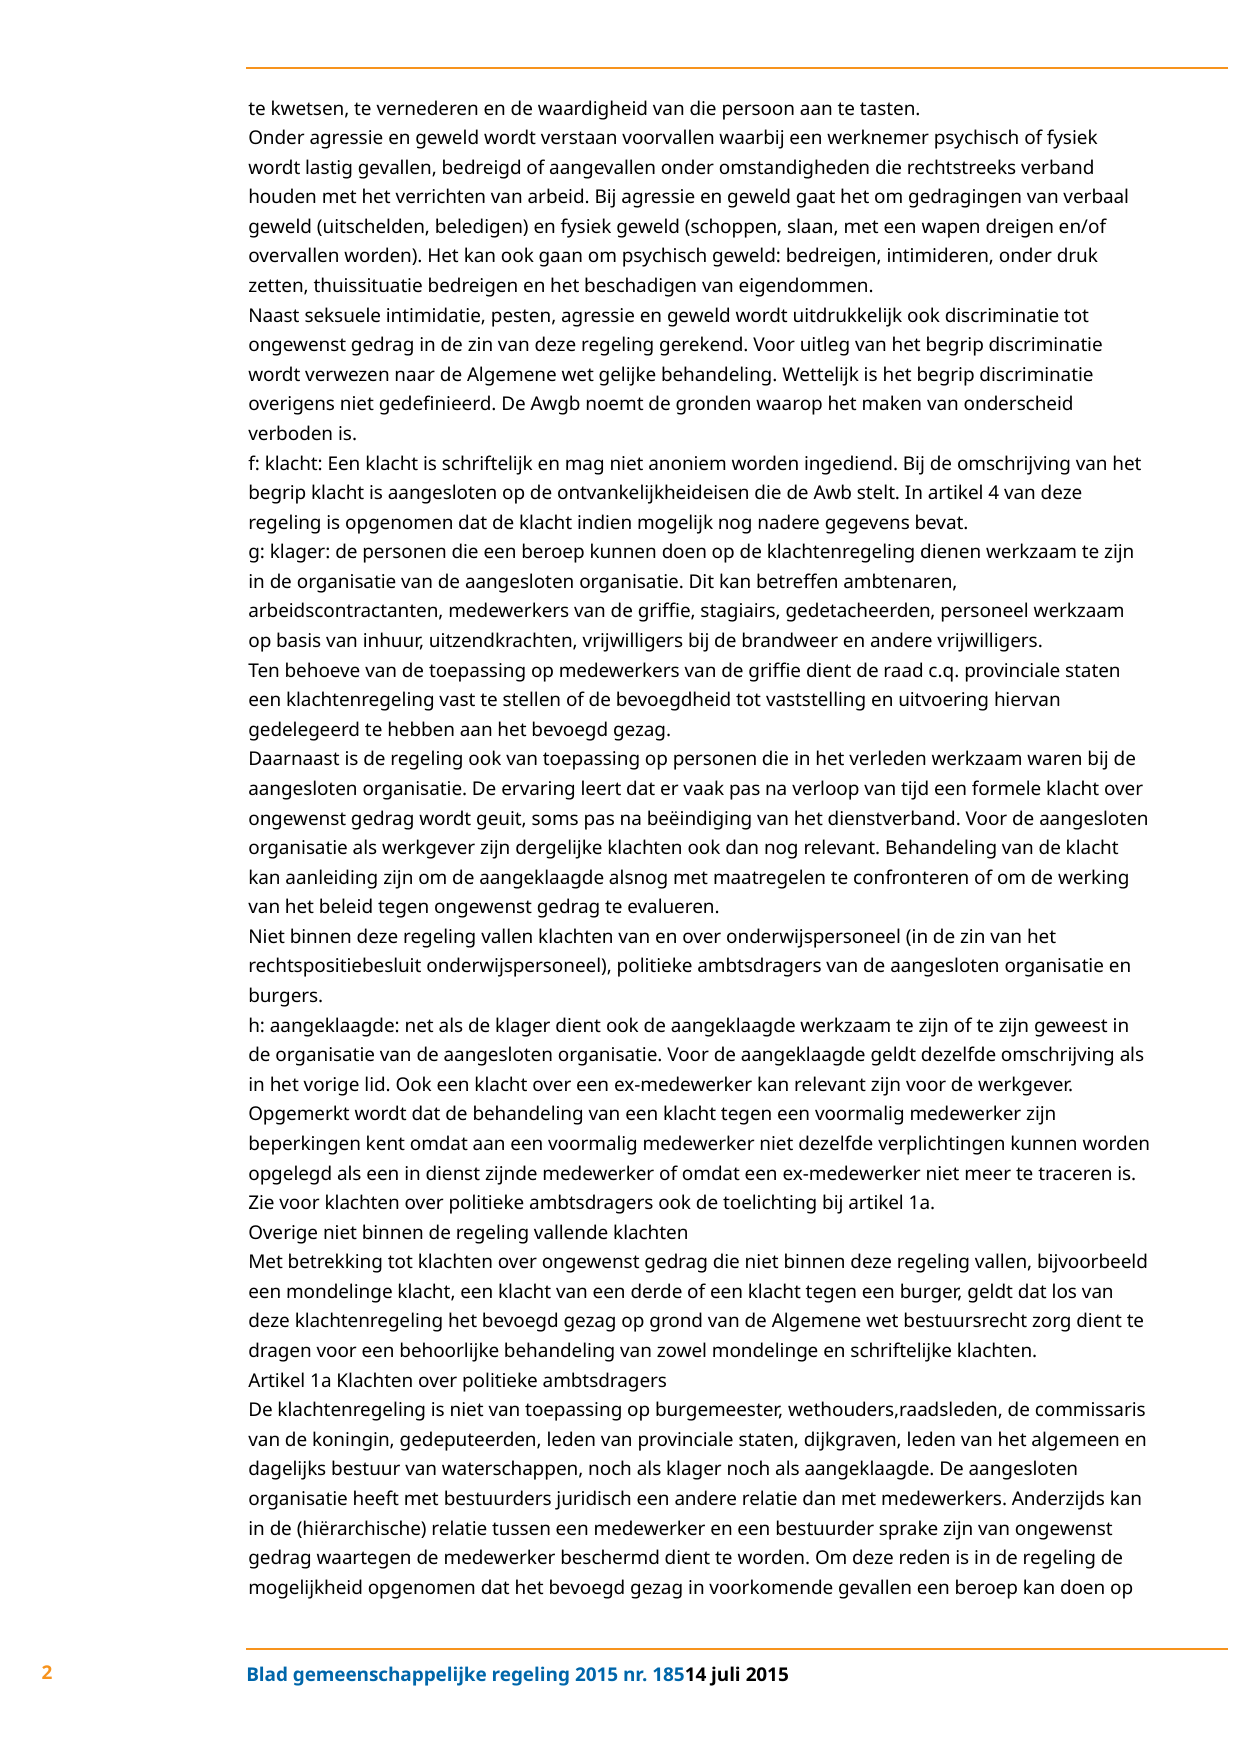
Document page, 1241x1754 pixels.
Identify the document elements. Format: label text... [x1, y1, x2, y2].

text h: aangeklaagde: net als de klager dient ook de aangeklaagde werkzaam te zijn of te zijn geweest in de organisatie van de aangesloten organisatie. Voor de aangeklaagde geldt dezelfde omschrijving als in het vorige lid. Ook een klacht over een ex-medewerker kan relevant zijn voor de werkgever. Opgemerkt wordt dat de behandeling van een klacht tegen een voormalig medewerker zijn beperkingen kent omdat aan een voormalig medewerker niet dezelfde verplichtingen kunnen worden opgelegd als een in dienst zijnde medewerker of omdat een ex-medewerker niet meer te traceren is. [248, 1012, 1152, 1186]
text Naast seksuele intimidatie, pesten, agressie en geweld wordt uitdrukkelijk ook discriminatie tot ongewenst gedrag in de zin van deze regeling gerekend. Voor uitleg van het begrip discriminatie wordt verwezen naar de Algemene wet gelijke behandeling. Wettelijk is het begrip discriminatie overigens niet gedefinieerd. De Awgb noemt de gronden waarop het maken van onderscheid verboden is. [248, 302, 1152, 446]
text De klachtenregeling is niet van toepassing op burgemeester, wethouders,raadsleden, de commissaris van de koningin, gedeputeerden, leden van provinciale staten, dijkgraven, leden van het algemeen en dagelijks bestuur van waterschappen, noch als klager noch als aangeklaagde. De aangesloten organisatie heeft met bestuurders juridisch een andere relatie dan met medewerkers. Anderzijds kan in de (hiërarchische) relatie tussen een medewerker en een bestuurder sprake zijn van ongewenst gedrag waartegen de medewerker beschermd dient te worden. Om deze reden is in de regeling de mogelijkheid opgenomen dat het bevoegd gezag in voorkomende gevallen een beroep kan doen op [248, 1396, 1152, 1600]
text Artikel 1a Klachten over politieke ambtsdragers [248, 1367, 1152, 1393]
text Met betrekking tot klachten over ongewenst gedrag die niet binnen deze regeling vallen, bijvoorbeeld een mondelinge klacht, een klacht van een derde of een klacht tegen een burger, geldt dat los van deze klachtenregeling het bevoegd gezag op grond van de Algemene wet bestuursrecht zorg dient te dragen voor een behoorlijke behandeling van zowel mondelinge en schriftelijke klachten. [248, 1248, 1152, 1363]
text Overige niet binnen de regeling vallende klachten [248, 1219, 1152, 1245]
text Onder agressie en geweld wordt verstaan voorvallen waarbij een werknemer psychisch of fysiek wordt lastig gevallen, bedreigd of aangevallen onder omstandigheden die rechtstreeks verband houden met het verrichten van arbeid. Bij agressie en geweld gaat het om gedragingen van verbaal geweld (uitschelden, beledigen) en fysiek geweld (schoppen, slaan, met een wapen dreigen en/of overvallen worden). Het kan ook gaan om psychisch geweld: bedreigen, intimideren, onder druk zetten, thuissituatie bedreigen en het beschadigen van eigendommen. [248, 124, 1152, 298]
text Niet binnen deze regeling vallen klachten van en over onderwijspersoneel (in de zin van het rechtspositiebesluit onderwijspersoneel), politieke ambtsdragers van de aangesloten organisatie en burgers. [248, 923, 1152, 1008]
text g: klager: de personen die een beroep kunnen doen op de klachtenregeling dienen werkzaam te zijn in de organisatie van de aangesloten organisatie. Dit kan betreffen ambtenaren, arbeidscontractanten, medewerkers van de griffie, stagiairs, gedetacheerden, personeel werkzaam op basis van inhuur, uitzendkrachten, vrijwilligers bij de brandweer en andere vrijwilligers. [248, 538, 1152, 653]
text te kwetsen, te vernederen en de waardigheid van die persoon aan te tasten. [248, 95, 1152, 121]
text Ten behoeve van de toepassing op medewerkers van de griffie dient de raad c.q. provinciale staten een klachtenregeling vast te stellen of de bevoegdheid tot vaststelling en uitvoering hiervan gedelegeerd te hebben aan het bevoegd gezag. [248, 657, 1152, 742]
picture [41, 47, 231, 172]
text Zie voor klachten over politieke ambtsdragers ook de toelichting bij artikel 1a. [248, 1189, 1152, 1215]
text Daarnaast is de regeling ook van toepassing op personen die in het verleden werkzaam waren bij de aangesloten organisatie. De ervaring leert dat er vaak pas na verloop van tijd een formele klacht over ongewenst gedrag wordt geuit, soms pas na beëindiging van het dienstverband. Voor de aangesloten organisatie als werkgever zijn dergelijke klachten ook dan nog relevant. Behandeling van de klacht kan aanleiding zijn om de aangeklaagde alsnog met maatregelen te confronteren of om de werking van het beleid tegen ongewenst gedrag te evalueren. [248, 746, 1152, 919]
text f: klacht: Een klacht is schriftelijk en mag niet anoniem worden ingediend. Bij de omschrijving van het begrip klacht is aangesloten op de ontvankelijkheideisen die de Awb stelt. In artikel 4 van deze regeling is opgenomen dat de klacht indien mogelijk nog nadere gegevens bevat. [248, 450, 1152, 535]
